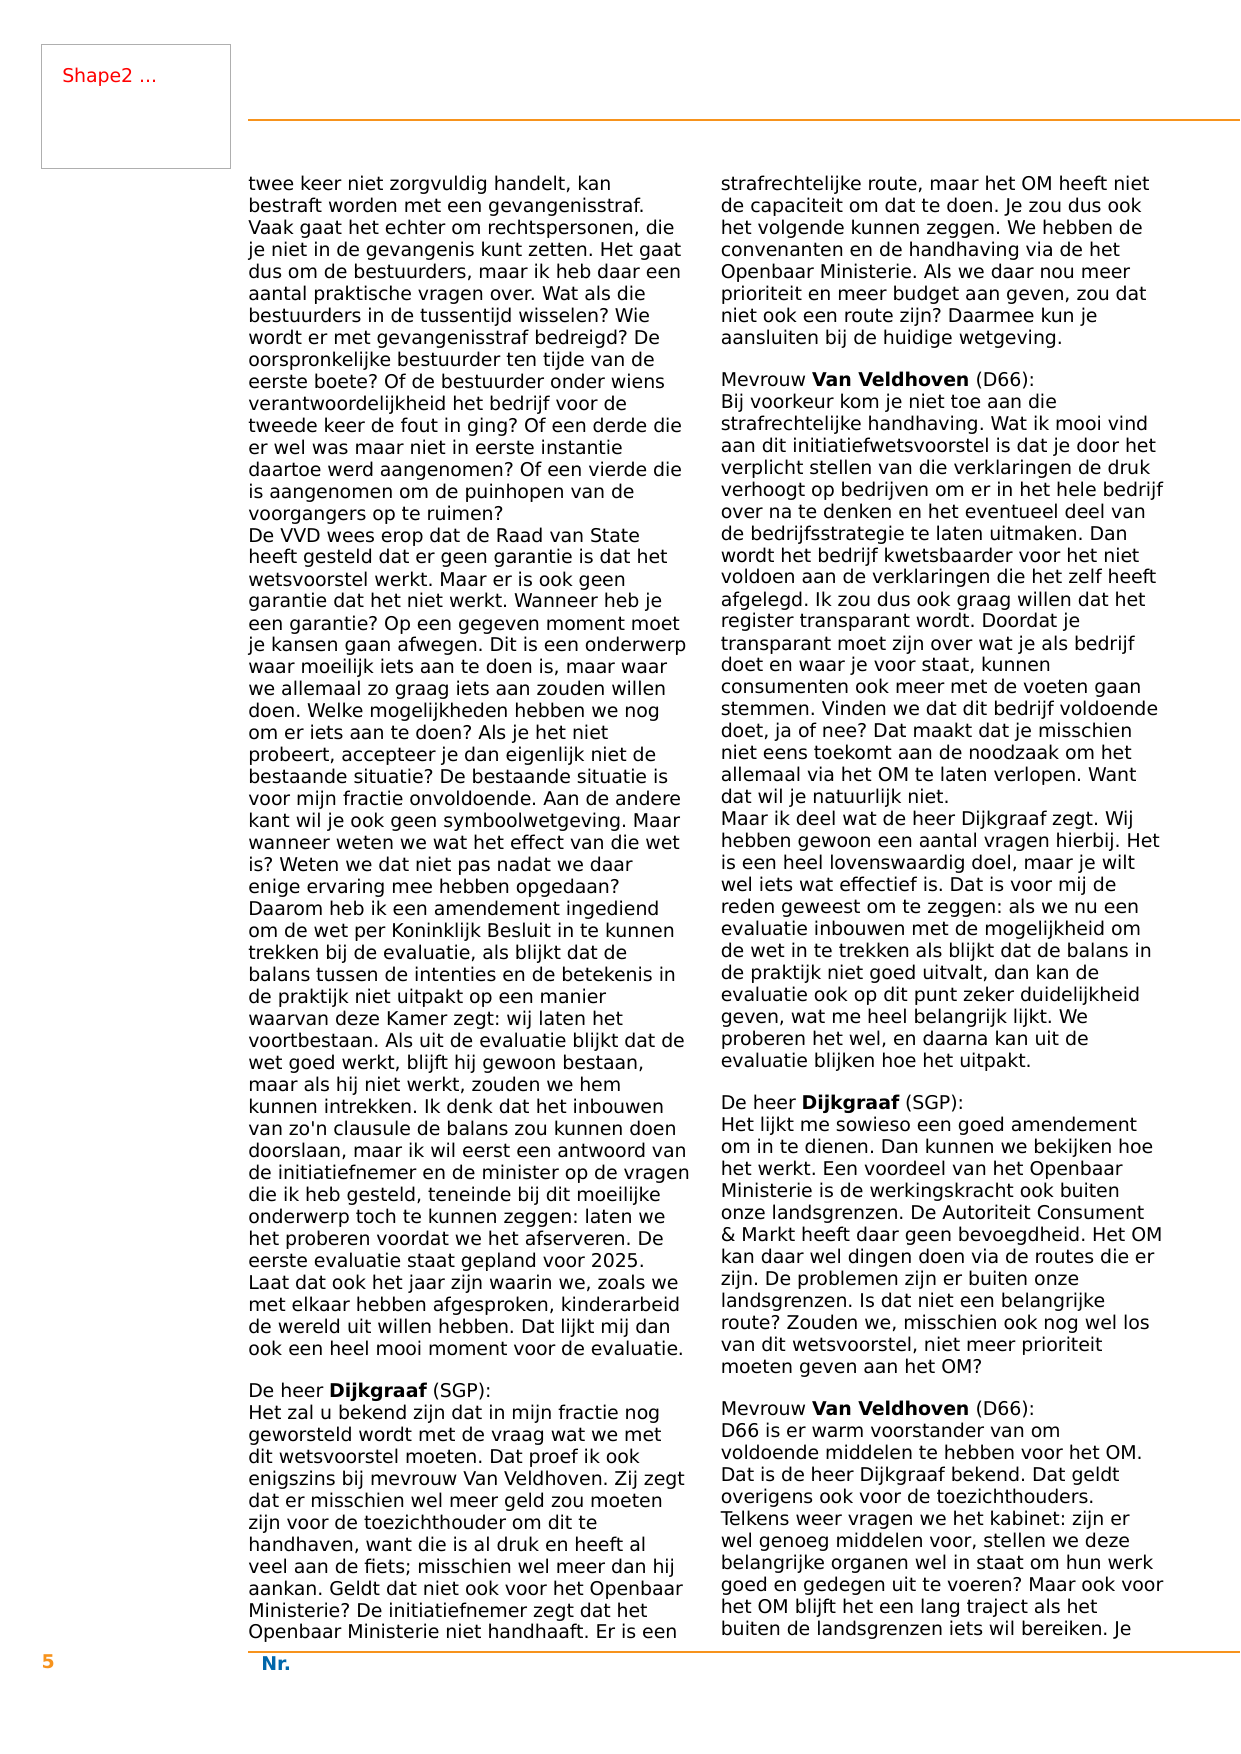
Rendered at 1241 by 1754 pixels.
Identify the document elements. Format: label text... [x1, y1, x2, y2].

text De heer Dijkgraaf (SGP): [721, 1092, 1163, 1114]
text De heer Dijkgraaf (SGP): [248, 1380, 691, 1402]
text D66 is er warm voorstander van om voldoende middelen te hebben voor het OM. Dat is de heer Dijkgraaf bekend. Dat geldt overigens ook voor de toezichthouders. Telkens weer vragen we het kabinet: zijn er wel genoeg middelen voor, stellen we deze belangrijke organen wel in staat om hun werk goed en gedegen uit te voeren? Maar ook voor het OM blijft het een lang traject als het buiten de landsgrenzen iets wil bereiken. Je [721, 1420, 1163, 1639]
text Bij voorkeur kom je niet toe aan die strafrechtelijke handhaving. Wat ik mooi vind aan dit initiatiefwetsvoorstel is dat je door het verplicht stellen van die verklaringen de druk verhoogt op bedrijven om er in het hele bedrijf over na te denken en het eventueel deel van de bedrijfsstrategie te laten uitmaken. Dan wordt het bedrijf kwetsbaarder voor het niet voldoen aan de verklaringen die het zelf heeft afgelegd. Ik zou dus ook graag willen dat het register transparant wordt. Doordat je transparant moet zijn over wat je als bedrijf doet en waar je voor staat, kunnen consumenten ook meer met de voeten gaan stemmen. Vinden we dat dit bedrijf voldoende doet, ja of nee? Dat maakt dat je misschien niet eens toekomt aan de noodzaak om het allemaal via het OM te laten verlopen. Want dat wil je natuurlijk niet. [721, 391, 1163, 808]
text Maar ik deel wat de heer Dijkgraaf zegt. Wij hebben gewoon een aantal vragen hierbij. Het is een heel lovenswaardig doel, maar je wilt wel iets wat effectief is. Dat is voor mij de reden geweest om te zeggen: als we nu een evaluatie inbouwen met de mogelijkheid om de wet in te trekken als blijkt dat de balans in de praktijk niet goed uitvalt, dan kan de evaluatie ook op dit punt zeker duidelijkheid geven, wat me heel belangrijk lijkt. We proberen het wel, en daarna kan uit de evaluatie blijken hoe het uitpakt. [721, 808, 1163, 1072]
text Mevrouw Van Veldhoven (D66): [721, 1398, 1163, 1420]
text Het lijkt me sowieso een goed amendement om in te dienen. Dan kunnen we bekijken hoe het werkt. Een voordeel van het Openbaar Ministerie is de werkingskracht ook buiten onze landsgrenzen. De Autoriteit Consument & Markt heeft daar geen bevoegdheid. Het OM kan daar wel dingen doen via de routes die er zijn. De problemen zijn er buiten onze landsgrenzen. Is dat niet een belangrijke route? Zouden we, misschien ook nog wel los van dit wetsvoorstel, niet meer prioriteit moeten geven aan het OM? [721, 1114, 1163, 1378]
text De VVD wees erop dat de Raad van State heeft gesteld dat er geen garantie is dat het wetsvoorstel werkt. Maar er is ook geen garantie dat het niet werkt. Wanneer heb je een garantie? Op een gegeven moment moet je kansen gaan afwegen. Dit is een onderwerp waar moeilijk iets aan te doen is, maar waar we allemaal zo graag iets aan zouden willen doen. Welke mogelijkheden hebben we nog om er iets aan te doen? Als je het niet probeert, accepteer je dan eigenlijk niet de bestaande situatie? De bestaande situatie is voor mijn fractie onvoldoende. Aan de andere kant wil je ook geen symboolwetgeving. Maar wanneer weten we wat het effect van die wet is? Weten we dat niet pas nadat we daar enige ervaring mee hebben opgedaan? Daarom heb ik een amendement ingediend om de wet per Koninklijk Besluit in te kunnen trekken bij de evaluatie, als blijkt dat de balans tussen de intenties en de betekenis in de praktijk niet uitpakt op een manier waarvan deze Kamer zegt: wij laten het voortbestaan. Als uit de evaluatie blijkt dat de wet goed werkt, blijft hij gewoon bestaan, maar als hij niet werkt, zouden we hem kunnen intrekken. Ik denk dat het inbouwen van zo'n clausule de balans zou kunnen doen doorslaan, maar ik wil eerst een antwoord van de initiatiefnemer en de minister op de vragen die ik heb gesteld, teneinde bij dit moeilijke onderwerp toch te kunnen zeggen: laten we het proberen voordat we het afserveren. De eerste evaluatie staat gepland voor 2025. Laat dat ook het jaar zijn waarin we, zoals we met elkaar hebben afgesproken, kinderarbeid de wereld uit willen hebben. Dat lijkt mij dan ook een heel mooi moment voor de evaluatie. [248, 524, 691, 1360]
text twee keer niet zorgvuldig handelt, kan bestraft worden met een gevangenisstraf. Vaak gaat het echter om rechtspersonen, die je niet in de gevangenis kunt zetten. Het gaat dus om de bestuurders, maar ik heb daar een aantal praktische vragen over. Wat als die bestuurders in de tussentijd wisselen? Wie wordt er met gevangenisstraf bedreigd? De oorspronkelijke bestuurder ten tijde van de eerste boete? Of de bestuurder onder wiens verantwoordelijkheid het bedrijf voor de tweede keer de fout in ging? Of een derde die er wel was maar niet in eerste instantie daartoe werd aangenomen? Of een vierde die is aangenomen om de puinhopen van de voorgangers op te ruimen? [248, 173, 691, 524]
text Het zal u bekend zijn dat in mijn fractie nog geworsteld wordt met de vraag wat we met dit wetsvoorstel moeten. Dat proef ik ook enigszins bij mevrouw Van Veldhoven. Zij zegt dat er misschien wel meer geld zou moeten zijn voor de toezichthouder om dit te handhaven, want die is al druk en heeft al veel aan de fiets; misschien wel meer dan hij aankan. Geldt dat niet ook voor het Openbaar Ministerie? De initiatiefnemer zegt dat het Openbaar Ministerie niet handhaaft. Er is een [248, 1402, 691, 1643]
text Mevrouw Van Veldhoven (D66): [721, 369, 1163, 391]
text strafrechtelijke route, maar het OM heeft niet de capaciteit om dat te doen. Je zou dus ook het volgende kunnen zeggen. We hebben de convenanten en de handhaving via de het Openbaar Ministerie. Als we daar nou meer prioriteit en meer budget aan geven, zou dat niet ook een route zijn? Daarmee kun je aansluiten bij de huidige wetgeving. [721, 173, 1163, 349]
